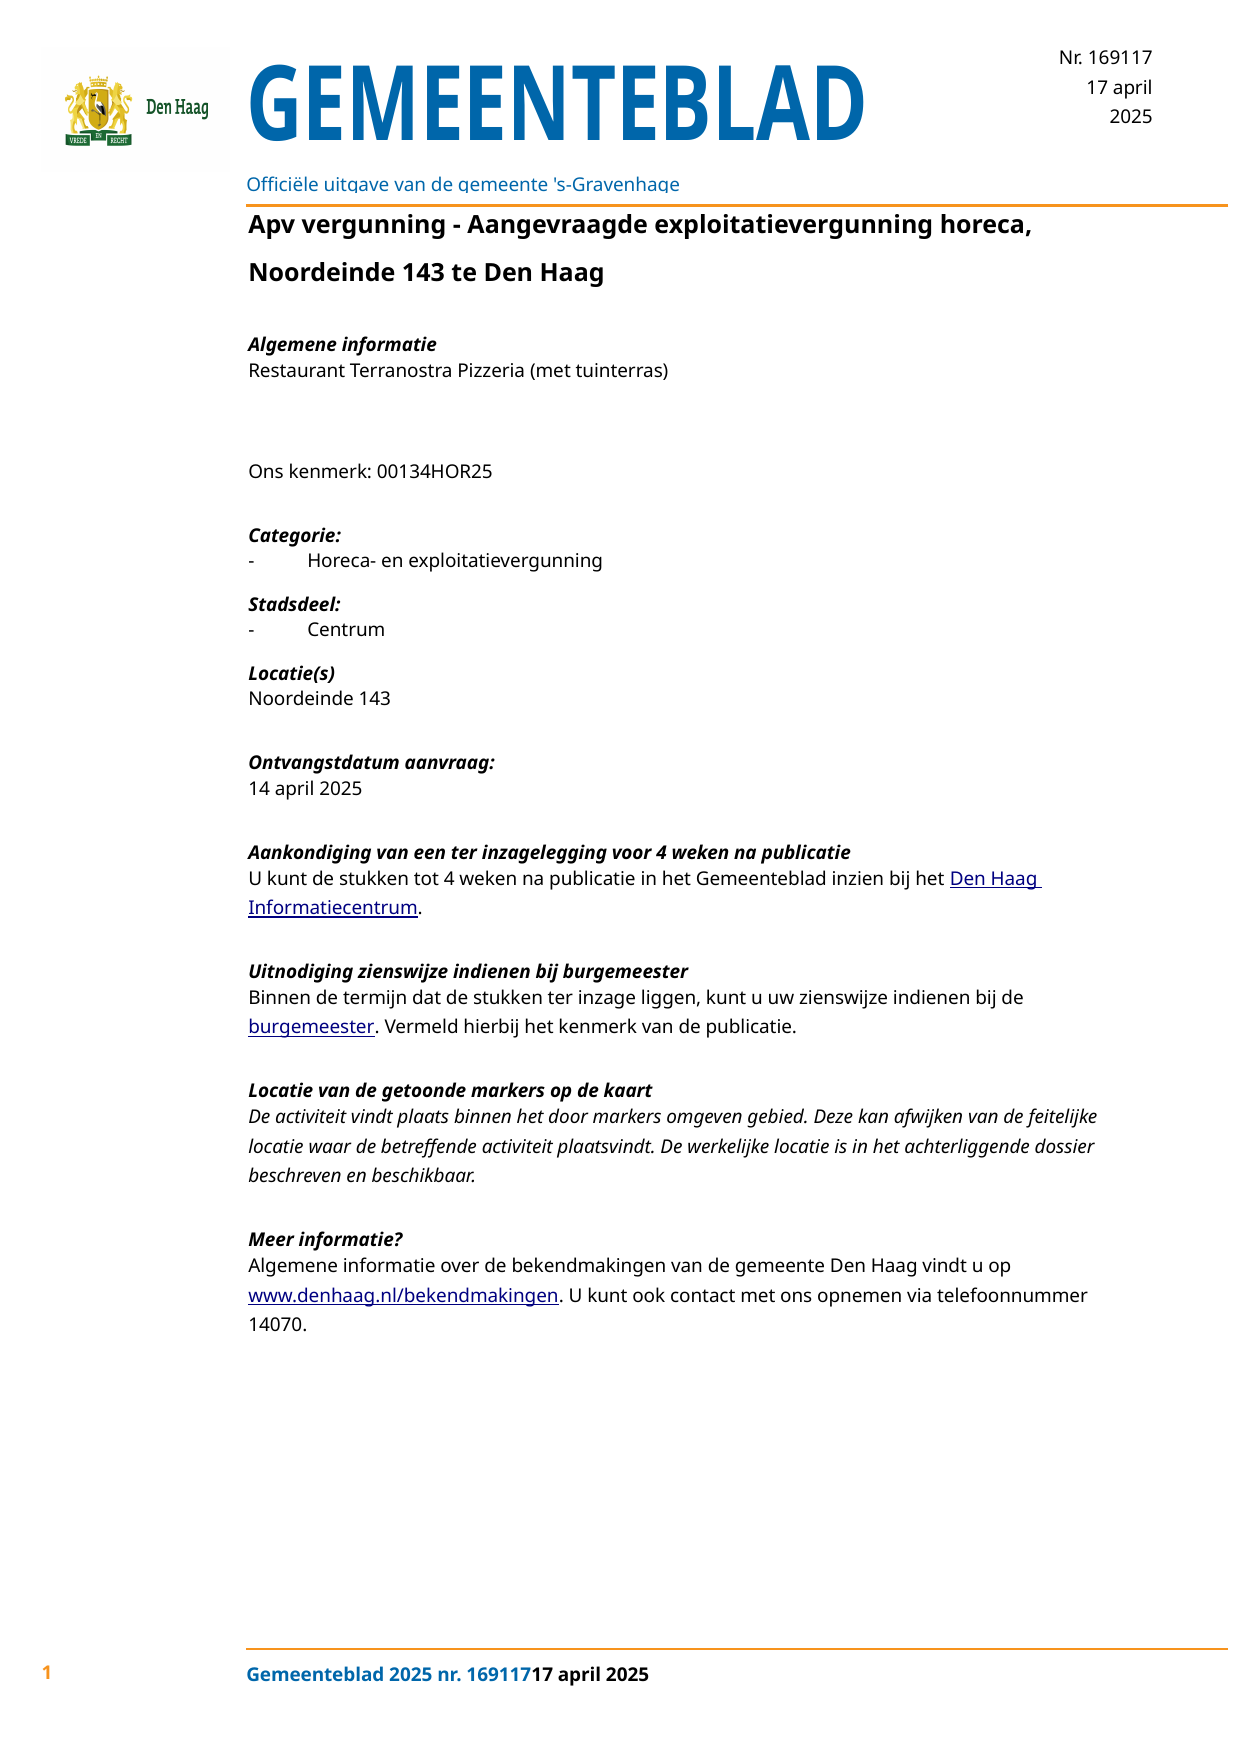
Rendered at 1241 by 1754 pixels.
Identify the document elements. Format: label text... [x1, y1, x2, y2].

text Binnen de termijn dat de stukken ter inzage liggen, kunt u uw zienswijze indienen bij de burgemeester. Vermeld hierbij het kenmerk van de publicatie. [248, 984, 1152, 1039]
list Horeca- en exploitatievergunning [248, 548, 1152, 573]
text Uitnodiging zienswijze indienen bij burgemeester [248, 958, 1152, 984]
text Categorie: [248, 522, 1152, 548]
text 14 april 2025 [248, 775, 1152, 801]
text Algemene informatie over de bekendmakingen van de gemeente Den Haag vindt u op www.denhaag.nl/bekendmakingen. U kunt ook contact met ons opnemen via telefoonnummer 14070. [248, 1252, 1152, 1337]
picture [41, 47, 231, 172]
text Aankondiging van een ter inzagelegging voor 4 weken na publicatie [248, 839, 1152, 865]
text Noordeinde 143 [248, 685, 1152, 711]
text Stadsdeel: [248, 591, 1152, 617]
text Locatie van de getoonde markers op de kaart [248, 1078, 1152, 1103]
list Centrum [248, 617, 1152, 642]
text Ontvangstdatum aanvraag: [248, 749, 1152, 775]
text Algemene informatie [248, 331, 1152, 357]
text De activiteit vindt plaats binnen het door markers omgeven gebied. Deze kan afwijken van de feitelijke locatie waar de betreffende activiteit plaatsvindt. De werkelijke locatie is in het achterliggende dossier beschreven en beschikbaar. [248, 1103, 1152, 1188]
text Apv vergunning - Aangevraagde exploitatievergunning horeca, Noordeinde 143 te Den Haag [248, 207, 1152, 288]
text Meer informatie? [248, 1226, 1152, 1252]
text Restaurant Terranostra Pizzeria (met tuinterras) [248, 357, 1152, 383]
text Ons kenmerk: 00134HOR25 [248, 458, 1152, 484]
text Locatie(s) [248, 660, 1152, 685]
text U kunt de stukken tot 4 weken na publicatie in het Gemeenteblad inzien bij het Den Haag Informatiecentrum. [248, 865, 1152, 920]
